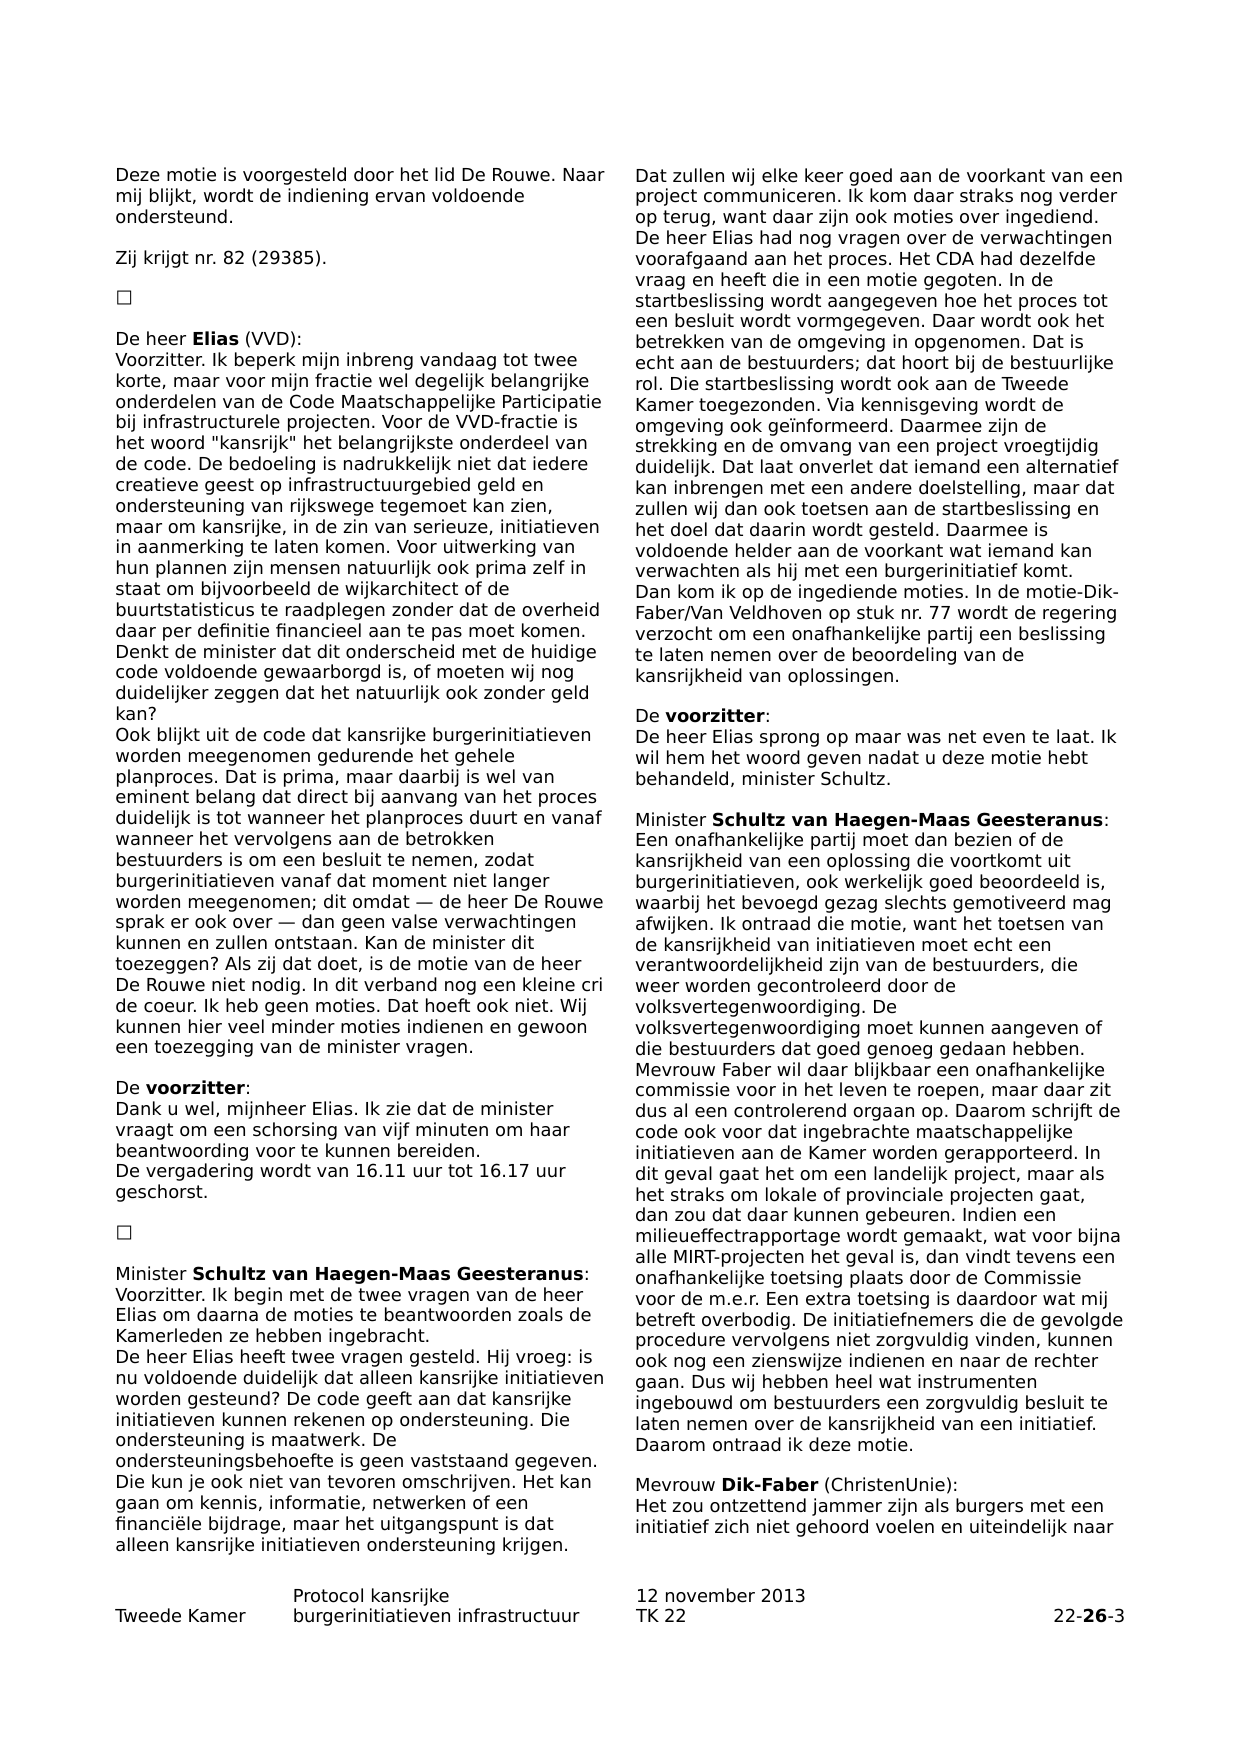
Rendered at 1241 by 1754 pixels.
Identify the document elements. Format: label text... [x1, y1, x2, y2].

text Deze motie is voorgesteld door het lid De Rouwe. Naar mij blijkt, wordt de indiening ervan voldoende ondersteund. [115, 165, 605, 227]
text Ook blijkt uit de code dat kansrijke burgerinitiatieven worden meegenomen gedurende het gehele planproces. Dat is prima, maar daarbij is wel van eminent belang dat direct bij aanvang van het proces duidelijk is tot wanneer het planproces duurt en vanaf wanneer het vervolgens aan de betrokken bestuurders is om een besluit te nemen, zodat burgerinitiatieven vanaf dat moment niet langer worden meegenomen; dit omdat — de heer De Rouwe sprak er ook over — dan geen valse verwachtingen kunnen en zullen ontstaan. Kan de minister dit toezeggen? Als zij dat doet, is de motie van de heer De Rouwe niet nodig. In dit verband nog een kleine cri de coeur. Ik heb geen moties. Dat hoeft ook niet. Wij kunnen hier veel minder moties indienen en gewoon een toezegging van de minister vragen. [115, 725, 605, 1058]
text De voorzitter: [635, 706, 1125, 727]
text Dank u wel, mijnheer Elias. Ik zie dat de minister vraagt om een schorsing van vijf minuten om haar beantwoording voor te kunnen bereiden. [115, 1099, 605, 1161]
text Mevrouw Dik-Faber (ChristenUnie): [635, 1475, 1125, 1496]
text De heer Elias had nog vragen over de verwachtingen voorafgaand aan het proces. Het CDA had dezelfde vraag en heeft die in een motie gegoten. In de startbeslissing wordt aangegeven hoe het proces tot een besluit wordt vormgegeven. Daar wordt ook het betrekken van de omgeving in opgenomen. Dat is echt aan de bestuurders; dat hoort bij de bestuurlijke rol. Die startbeslissing wordt ook aan de Tweede Kamer toegezonden. Via kennisgeving wordt de omgeving ook geïnformeerd. Daarmee zijn de strekking en de omvang van een project vroegtijdig duidelijk. Dat laat onverlet dat iemand een alternatief kan inbrengen met een andere doelstelling, maar dat zullen wij dan ook toetsen aan de startbeslissing en het doel dat daarin wordt gesteld. Daarmee is voldoende helder aan de voorkant wat iemand kan verwachten als hij met een burgerinitiatief komt. [635, 228, 1125, 582]
text ⬜ [115, 288, 605, 309]
text De heer Elias sprong op maar was net even te laat. Ik wil hem het woord geven nadat u deze motie hebt behandeld, minister Schultz. [635, 727, 1125, 789]
text Een onafhankelijke partij moet dan bezien of de kansrijkheid van een oplossing die voortkomt uit burgerinitiatieven, ook werkelijk goed beoordeeld is, waarbij het bevoegd gezag slechts gemotiveerd mag afwijken. Ik ontraad die motie, want het toetsen van de kansrijkheid van initiatieven moet echt een verantwoordelijkheid zijn van de bestuurders, die weer worden gecontroleerd door de volksvertegenwoordiging. De volksvertegenwoordiging moet kunnen aangeven of die bestuurders dat goed genoeg gedaan hebben. Mevrouw Faber wil daar blijkbaar een onafhankelijke commissie voor in het leven te roepen, maar daar zit dus al een controlerend orgaan op. Daarom schrijft de code ook voor dat ingebrachte maatschappelijke initiatieven aan de Kamer worden gerapporteerd. In dit geval gaat het om een landelijk project, maar als het straks om lokale of provinciale projecten gaat, dan zou dat daar kunnen gebeuren. Indien een milieueffectrapportage wordt gemaakt, wat voor bijna alle MIRT-projecten het geval is, dan vindt tevens een onafhankelijke toetsing plaats door de Commissie voor de m.e.r. Een extra toetsing is daardoor wat mij betreft overbodig. De initiatiefnemers die de gevolgde procedure vervolgens niet zorgvuldig vinden, kunnen ook nog een zienswijze indienen en naar de rechter gaan. Dus wij hebben heel wat instrumenten ingebouwd om bestuurders een zorgvuldig besluit te laten nemen over de kansrijkheid van een initiatief. Daarom ontraad ik deze motie. [635, 830, 1125, 1455]
text Het zou ontzettend jammer zijn als burgers met een initiatief zich niet gehoord voelen en uiteindelijk naar [635, 1496, 1125, 1537]
text Voorzitter. Ik beperk mijn inbreng vandaag tot twee korte, maar voor mijn fractie wel degelijk belangrijke onderdelen van de Code Maatschappelijke Participatie bij infrastructurele projecten. Voor de VVD-fractie is het woord "kansrijk" het belangrijkste onderdeel van de code. De bedoeling is nadrukkelijk niet dat iedere creatieve geest op infrastructuurgebied geld en ondersteuning van rijkswege tegemoet kan zien, maar om kansrijke, in de zin van serieuze, initiatieven in aanmerking te laten komen. Voor uitwerking van hun plannen zijn mensen natuurlijk ook prima zelf in staat om bijvoorbeeld de wijkarchitect of de buurtstatisticus te raadplegen zonder dat de overheid daar per definitie financieel aan te pas moet komen. Denkt de minister dat dit onderscheid met de huidige code voldoende gewaarborgd is, of moeten wij nog duidelijker zeggen dat het natuurlijk ook zonder geld kan? [115, 350, 605, 725]
text Zij krijgt nr. 82 (29385). [115, 247, 605, 268]
text De heer Elias heeft twee vragen gesteld. Hij vroeg: is nu voldoende duidelijk dat alleen kansrijke initiatieven worden gesteund? De code geeft aan dat kansrijke initiatieven kunnen rekenen op ondersteuning. Die ondersteuning is maatwerk. De ondersteuningsbehoefte is geen vaststaand gegeven. Die kun je ook niet van tevoren omschrijven. Het kan gaan om kennis, informatie, netwerken of een financiële bijdrage, maar het uitgangspunt is dat alleen kansrijke initiatieven ondersteuning krijgen. [115, 1347, 605, 1555]
text Minister Schultz van Haegen-Maas Geesteranus: [635, 809, 1125, 830]
text De heer Elias (VVD): [115, 329, 605, 350]
text ⬜ [115, 1223, 605, 1244]
text Dan kom ik op de ingediende moties. In de motie-Dik-Faber/Van Veldhoven op stuk nr. 77 wordt de regering verzocht om een onafhankelijke partij een beslissing te laten nemen over de beoordeling van de kansrijkheid van oplossingen. [635, 582, 1125, 686]
text Voorzitter. Ik begin met de twee vragen van de heer Elias om daarna de moties te beantwoorden zoals de Kamerleden ze hebben ingebracht. [115, 1284, 605, 1347]
text De voorzitter: [115, 1078, 605, 1099]
text Dat zullen wij elke keer goed aan de voorkant van een project communiceren. Ik kom daar straks nog verder op terug, want daar zijn ook moties over ingediend. [635, 165, 1125, 228]
text De vergadering wordt van 16.11 uur tot 16.17 uur geschorst. [115, 1161, 605, 1203]
text Minister Schultz van Haegen-Maas Geesteranus: [115, 1264, 605, 1284]
